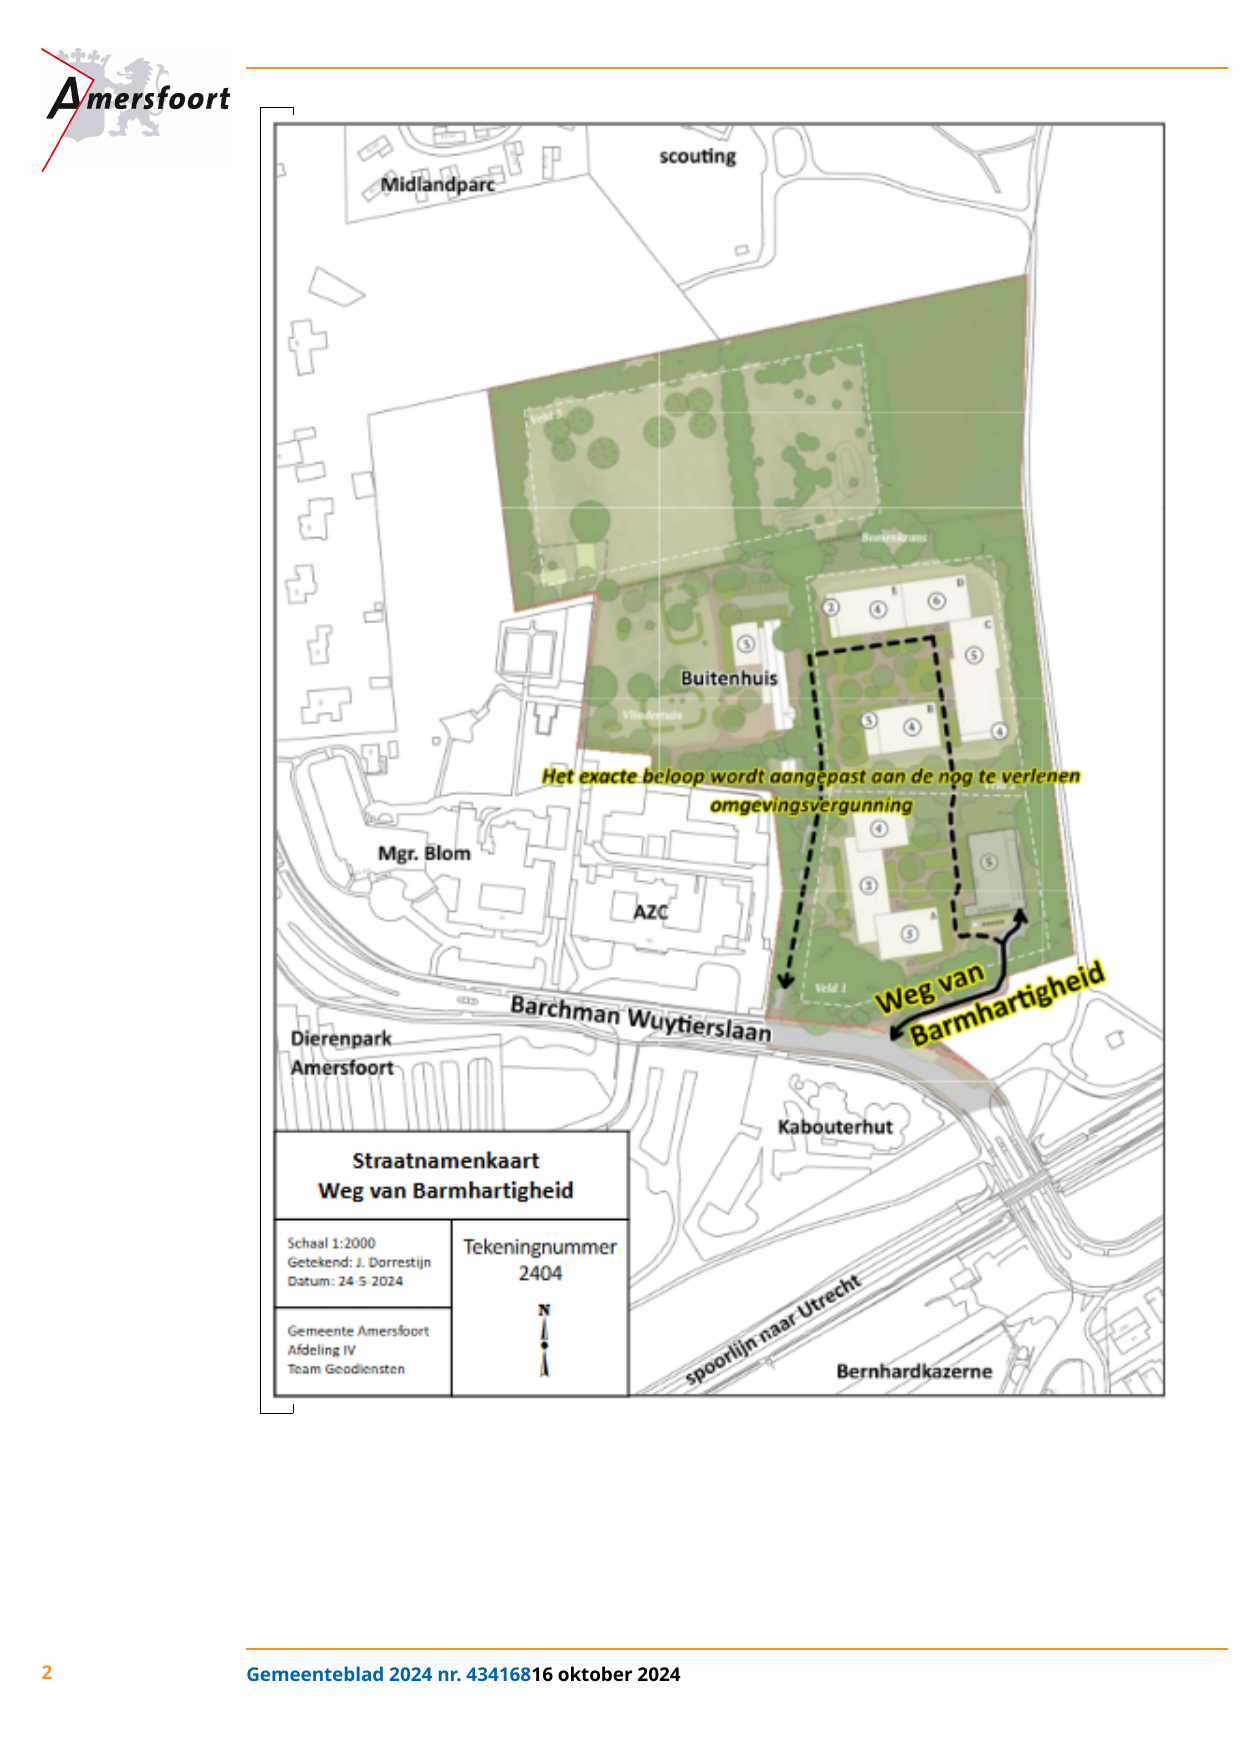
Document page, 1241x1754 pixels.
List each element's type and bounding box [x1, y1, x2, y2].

picture [268, 115, 1173, 1404]
picture [41, 47, 231, 172]
